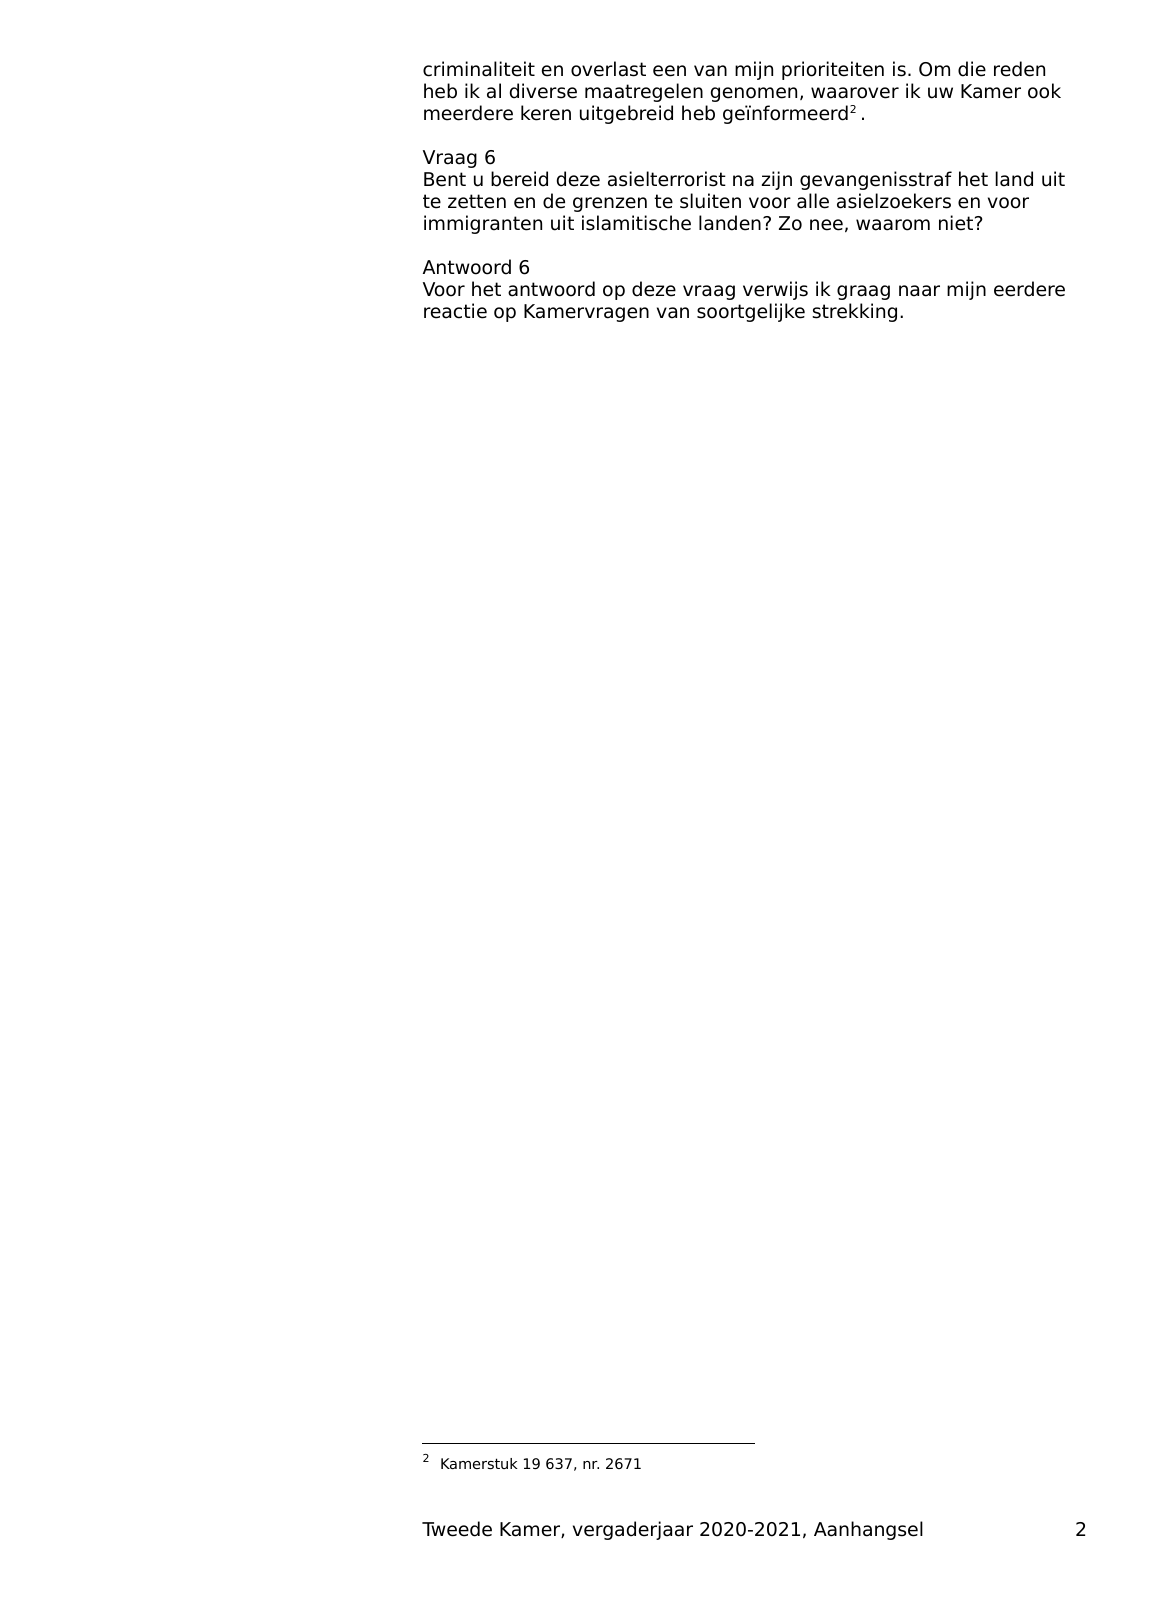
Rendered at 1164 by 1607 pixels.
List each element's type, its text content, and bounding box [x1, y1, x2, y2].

text Voor het antwoord op deze vraag verwijs ik graag naar mijn eerdere reactie op Kamervragen van soortgelijke strekking. [422, 279, 1087, 323]
text criminaliteit en overlast een van mijn prioriteiten is. Om die reden heb ik al diverse maatregelen genomen, waarover ik uw Kamer ook meerdere keren uitgebreid heb geïnformeerd. [422, 59, 1087, 125]
text Bent u bereid deze asielterrorist na zijn gevangenisstraf het land uit te zetten en de grenzen te sluiten voor alle asielzoekers en voor immigranten uit islamitische landen? Zo nee, waarom niet? [422, 169, 1087, 235]
text Antwoord 6 [422, 257, 1087, 279]
text Vraag 6 [422, 147, 1087, 169]
text Kamerstuk 19 637, nr. 2671 [422, 1452, 1087, 1474]
